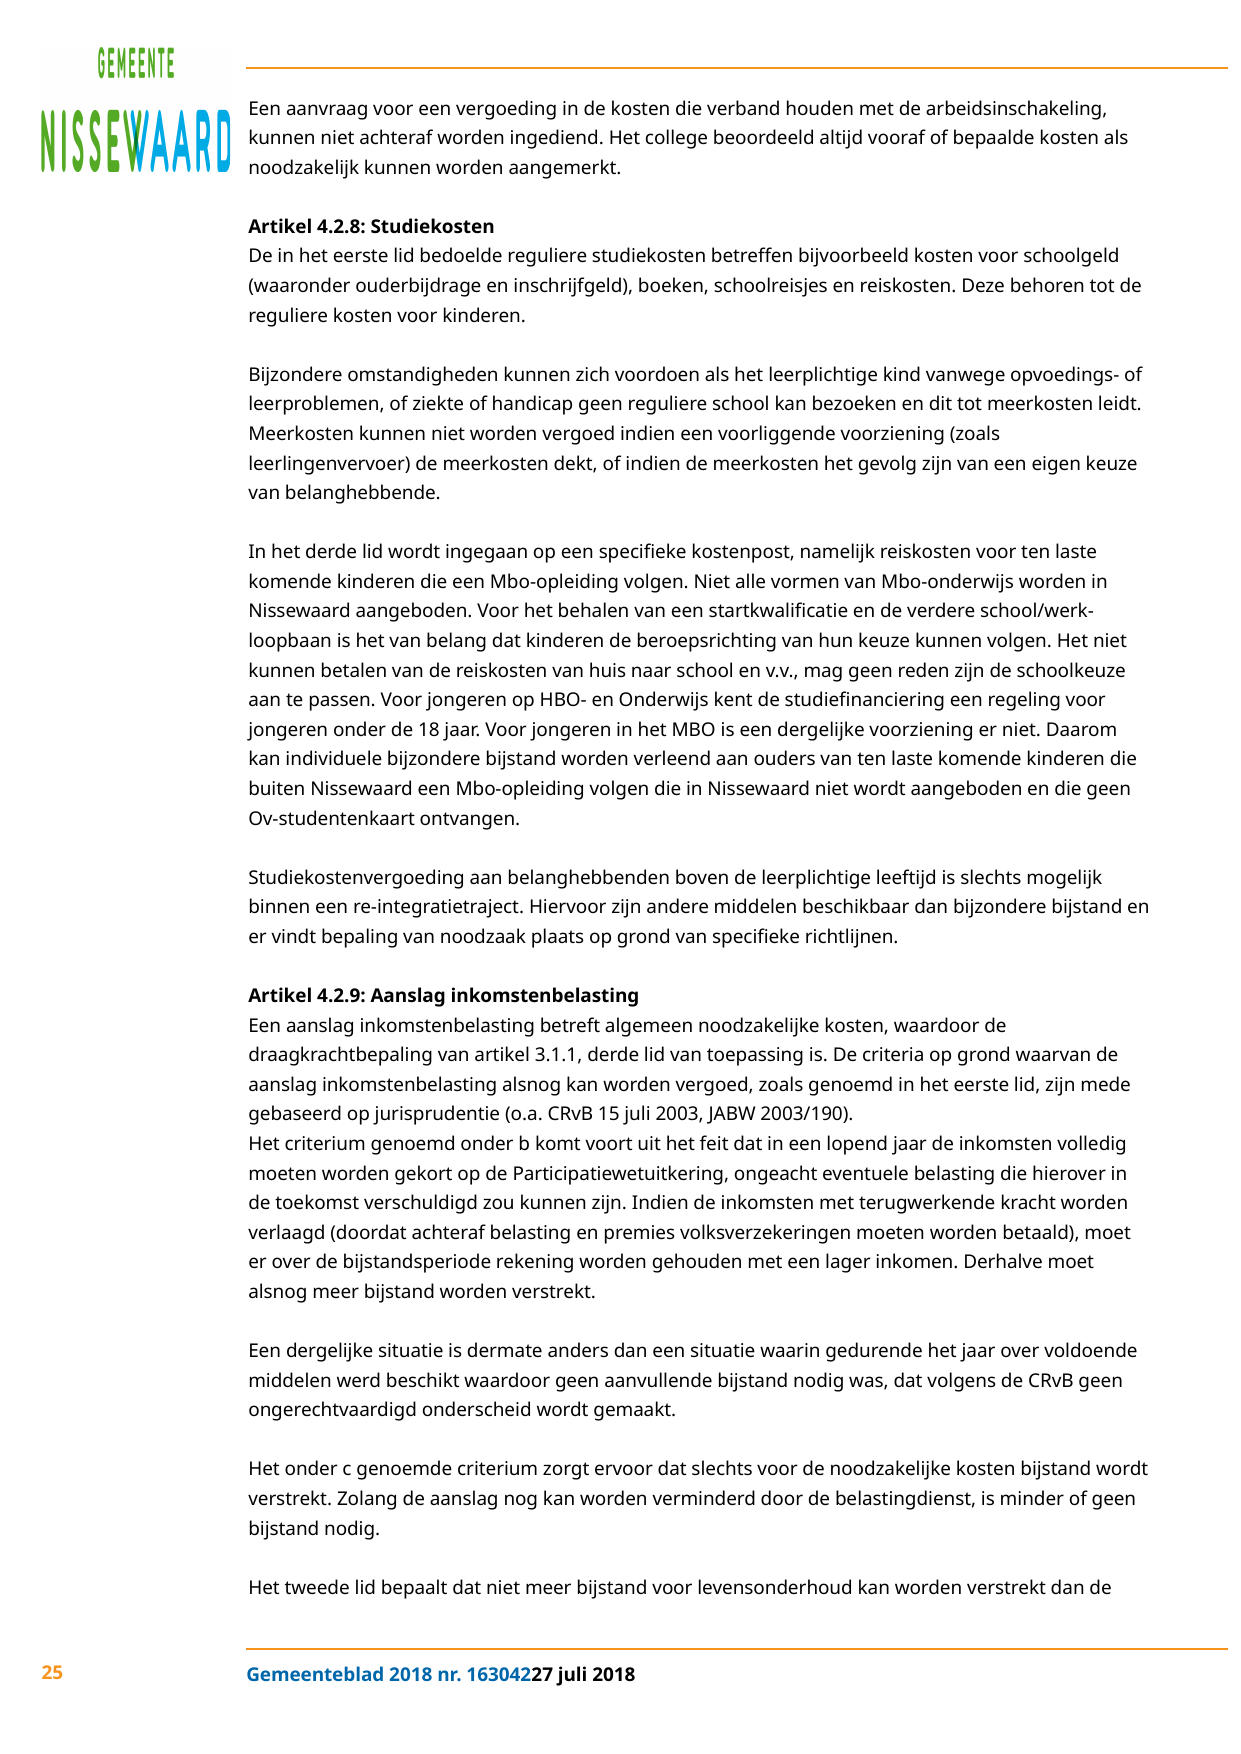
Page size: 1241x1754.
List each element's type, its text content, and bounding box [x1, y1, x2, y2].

text In het derde lid wordt ingegaan op een specifieke kostenpost, namelijk reiskosten voor ten laste komende kinderen die een Mbo-opleiding volgen. Niet alle vormen van Mbo-onderwijs worden in Nissewaard aangeboden. Voor het behalen van een startkwalificatie en de verdere school/werk-loopbaan is het van belang dat kinderen de beroepsrichting van hun keuze kunnen volgen. Het niet kunnen betalen van de reiskosten van huis naar school en v.v., mag geen reden zijn de schoolkeuze aan te passen. Voor jongeren op HBO- en Onderwijs kent de studiefinanciering een regeling voor jongeren onder de 18 jaar. Voor jongeren in het MBO is een dergelijke voorziening er niet. Daarom kan individuele bijzondere bijstand worden verleend aan ouders van ten laste komende kinderen die buiten Nissewaard een Mbo-opleiding volgen die in Nissewaard niet wordt aangeboden en die geen Ov-studentenkaart ontvangen. [248, 538, 1152, 831]
picture [41, 47, 231, 172]
text Het onder c genoemde criterium zorgt ervoor dat slechts voor de noodzakelijke kosten bijstand wordt verstrekt. Zolang de aanslag nog kan worden verminderd door de belastingdienst, is minder of geen bijstand nodig. [248, 1456, 1152, 1541]
picture [200, 151, 206, 172]
text Artikel 4.2.9: Aanslag inkomstenbelasting [248, 982, 1152, 1008]
text Het tweede lid bepaalt dat niet meer bijstand voor levensonderhoud kan worden verstrekt dan de [248, 1574, 1152, 1600]
picture [154, 157, 165, 172]
picture [176, 157, 187, 172]
picture [222, 122, 227, 160]
text Een aanslag inkomstenbelasting betreft algemeen noodzakelijke kosten, waardoor de draagkrachtbepaling van artikel 3.1.1, derde lid van toepassing is. De criteria op grond waarvan de aanslag inkomstenbelasting alsnog kan worden vergoed, zoals genoemd in het eerste lid, zijn mede gebaseerd op jurisprudentie (o.a. CRvB 15 juli 2003, JABW 2003/190). [248, 1012, 1152, 1126]
picture [201, 122, 206, 138]
text Artikel 4.2.8: Studiekosten [248, 213, 1152, 239]
text Het criterium genoemd onder b komt voort uit het feit dat in een lopend jaar de inkomsten volledig moeten worden gekort op de Participatiewetuitkering, ongeacht eventuele belasting die hierover in de toekomst verschuldigd zou kunnen zijn. Indien de inkomsten met terugwerkende kracht worden verlaagd (doordat achteraf belasting en premies volksverzekeringen moeten worden betaald), moet er over de bijstandsperiode rekening worden gehouden met een lager inkomen. Derhalve moet alsnog meer bijstand worden verstrekt. [248, 1130, 1152, 1304]
text Bijzondere omstandigheden kunnen zich voordoen als het leerplichtige kind vanwege opvoedings- of leerproblemen, of ziekte of handicap geen reguliere school kan bezoeken en dit tot meerkosten leidt. Meerkosten kunnen niet worden vergoed indien een voorliggende voorziening (zoals leerlingenvervoer) de meerkosten dekt, of indien de meerkosten het gevolg zijn van een eigen keuze van belanghebbende. [248, 361, 1152, 505]
text De in het eerste lid bedoelde reguliere studiekosten betreffen bijvoorbeeld kosten voor schoolgeld (waaronder ouderbijdrage en inschrijfgeld), boeken, schoolreisjes en reiskosten. Deze behoren tot de reguliere kosten voor kinderen. [248, 243, 1152, 328]
text Een aanvraag voor een vergoeding in de kosten die verband houden met de arbeidsinschakeling, kunnen niet achteraf worden ingediend. Het college beoordeeld altijd vooraf of bepaalde kosten als noodzakelijk kunnen worden aangemerkt. [248, 95, 1152, 180]
text Een dergelijke situatie is dermate anders dan een situatie waarin gedurende het jaar over voldoende middelen werd beschikt waardoor geen aanvullende bijstand nodig was, dat volgens de CRvB geen ongerechtvaardigd onderscheid wordt gemaakt. [248, 1337, 1152, 1422]
text Studiekostenvergoeding aan belanghebbenden boven de leerplichtige leeftijd is slechts mogelijk binnen een re-integratietraject. Hiervoor zijn andere middelen beschikbaar dan bijzondere bijstand en er vindt bepaling van noodzaak plaats op grond van specifieke richtlijnen. [248, 864, 1152, 949]
